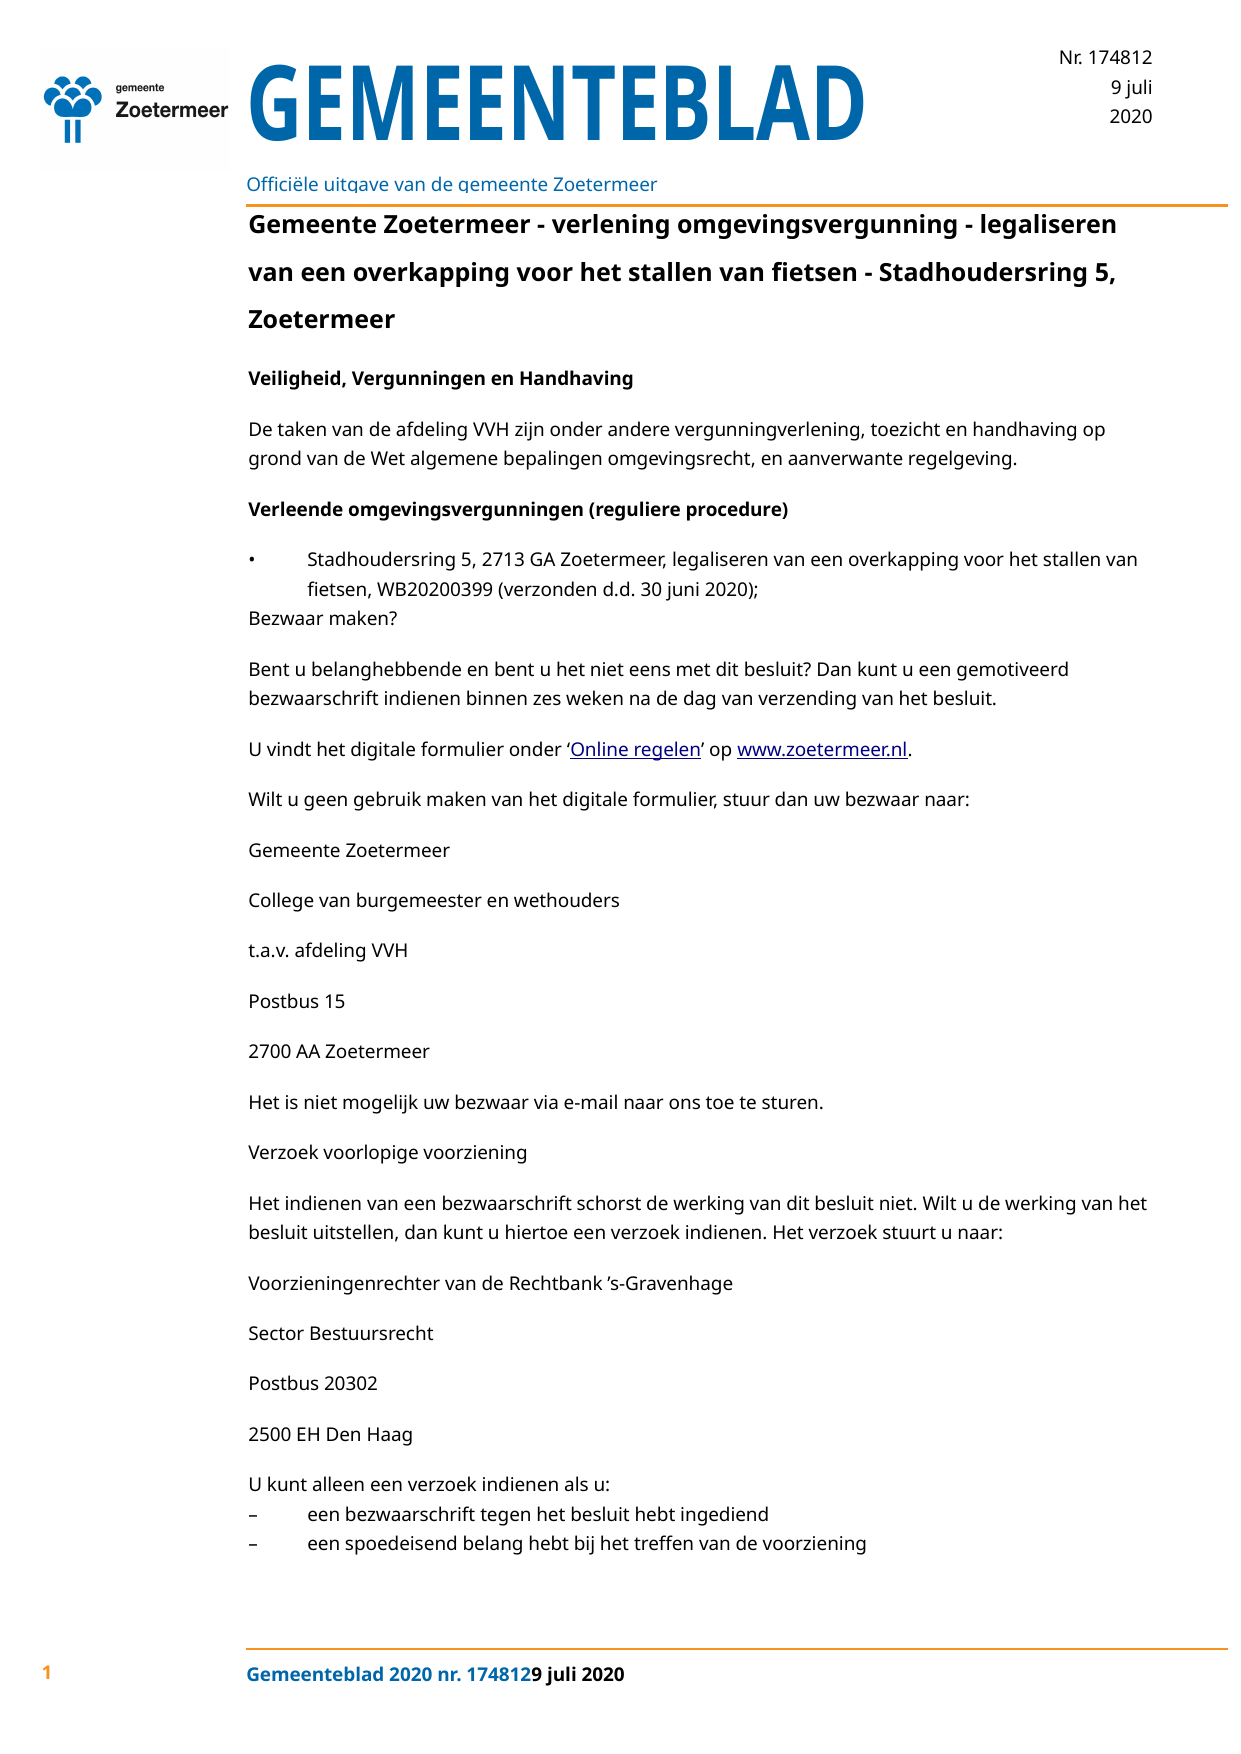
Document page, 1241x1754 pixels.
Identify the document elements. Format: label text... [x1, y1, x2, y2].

text Voorzieningenrechter van de Rechtbank ’s-Gravenhage [248, 1270, 1152, 1295]
text Sector Bestuursrecht [248, 1320, 1152, 1346]
list een bezwaarschrift tegen het besluit hebt ingediend [248, 1501, 1152, 1527]
text Postbus 20302 [248, 1371, 1152, 1396]
picture [41, 47, 231, 172]
text 2700 AA Zoetermeer [248, 1038, 1152, 1064]
list Stadhoudersring 5, 2713 GA Zoetermeer, legaliseren van een overkapping voor het stallen van fietsen, WB20200399 (verzonden d.d. 30 juni 2020); [248, 546, 1152, 602]
text Het indienen van een bezwaarschrift schorst de werking van dit besluit niet. Wilt u de werking van het besluit uitstellen, dan kunt u hiertoe een verzoek indienen. Het verzoek stuurt u naar: [248, 1190, 1152, 1245]
text Verzoek voorlopige voorziening [248, 1139, 1152, 1165]
text Het is niet mogelijk uw bezwaar via e-mail naar ons toe te sturen. [248, 1089, 1152, 1114]
text Bezwaar maken? [248, 606, 1152, 631]
text Bent u belanghebbende en bent u het niet eens met dit besluit? Dan kunt u een gemotiveerd bezwaarschrift indienen binnen zes weken na de dag van verzending van het besluit. [248, 656, 1152, 711]
text Veiligheid, Vergunningen en Handhaving [248, 366, 1152, 391]
text Postbus 15 [248, 988, 1152, 1014]
text t.a.v. afdeling VVH [248, 938, 1152, 963]
list een spoedeisend belang hebt bij het treffen van de voorziening [248, 1531, 1152, 1556]
text U kunt alleen een verzoek indienen als u: [248, 1471, 1152, 1497]
text 2500 EH Den Haag [248, 1421, 1152, 1447]
text Gemeente Zoetermeer [248, 837, 1152, 862]
text Gemeente Zoetermeer - verlening omgevingsvergunning - legaliseren van een overkapping voor het stallen van fietsen - Stadhoudersring 5, Zoetermeer [248, 207, 1152, 336]
text U vindt het digitale formulier onder ‘Online regelen’ op www.zoetermeer.nl. [248, 736, 1152, 762]
text College van burgemeester en wethouders [248, 887, 1152, 913]
text Wilt u geen gebruik maken van het digitale formulier, stuur dan uw bezwaar naar: [248, 786, 1152, 812]
text De taken van de afdeling VVH zijn onder andere vergunningverlening, toezicht en handhaving op grond van de Wet algemene bepalingen omgevingsrecht, en aanverwante regelgeving. [248, 416, 1152, 471]
text Verleende omgevingsvergunningen (reguliere procedure) [248, 496, 1152, 522]
